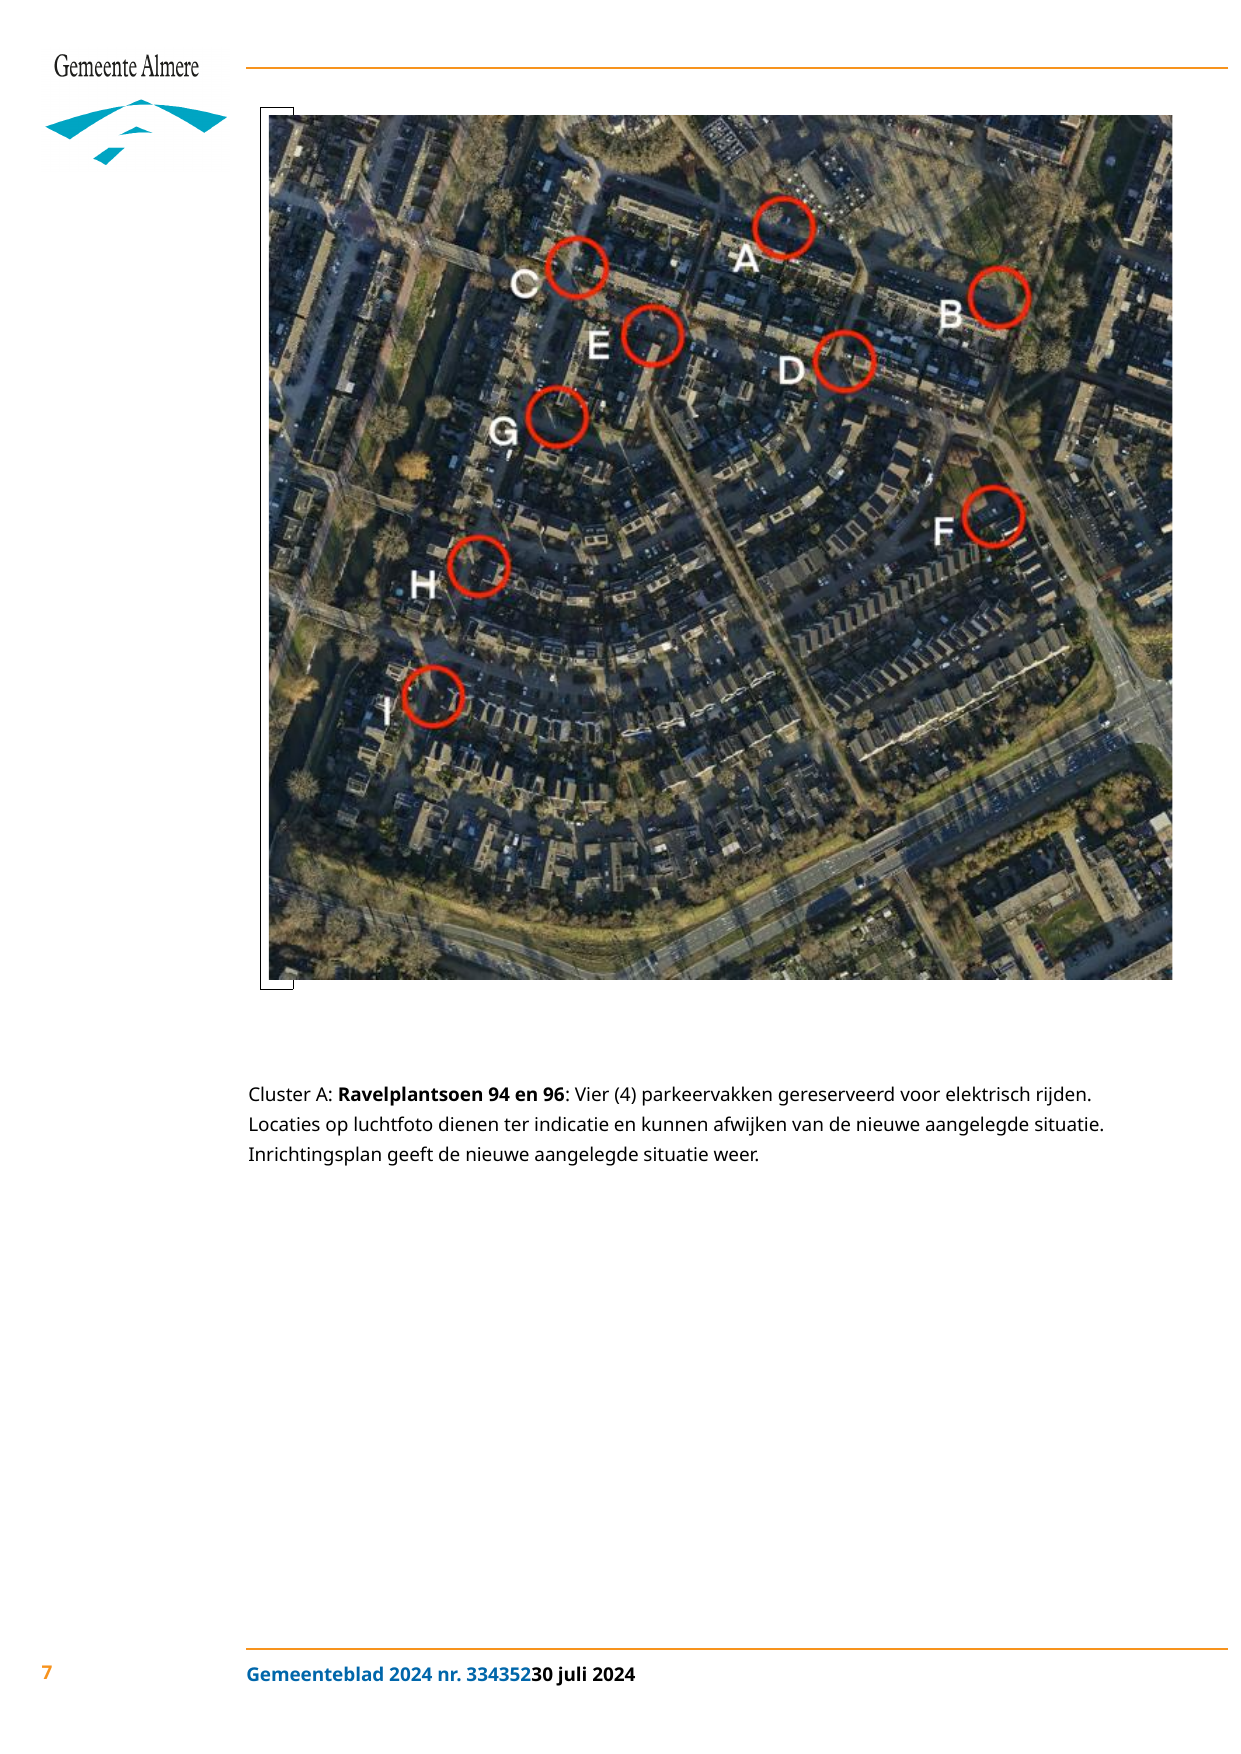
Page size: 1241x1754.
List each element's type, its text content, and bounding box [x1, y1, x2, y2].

picture [268, 115, 1173, 980]
text Cluster A: Ravelplantsoen 94 en 96: Vier (4) parkeervakken gereserveerd voor elektrisch rijden. Locaties op luchtfoto dienen ter indicatie en kunnen afwijken van de nieuwe aangelegde situatie. Inrichtingsplan geeft de nieuwe aangelegde situatie weer. [248, 1082, 1152, 1166]
picture [41, 47, 231, 172]
